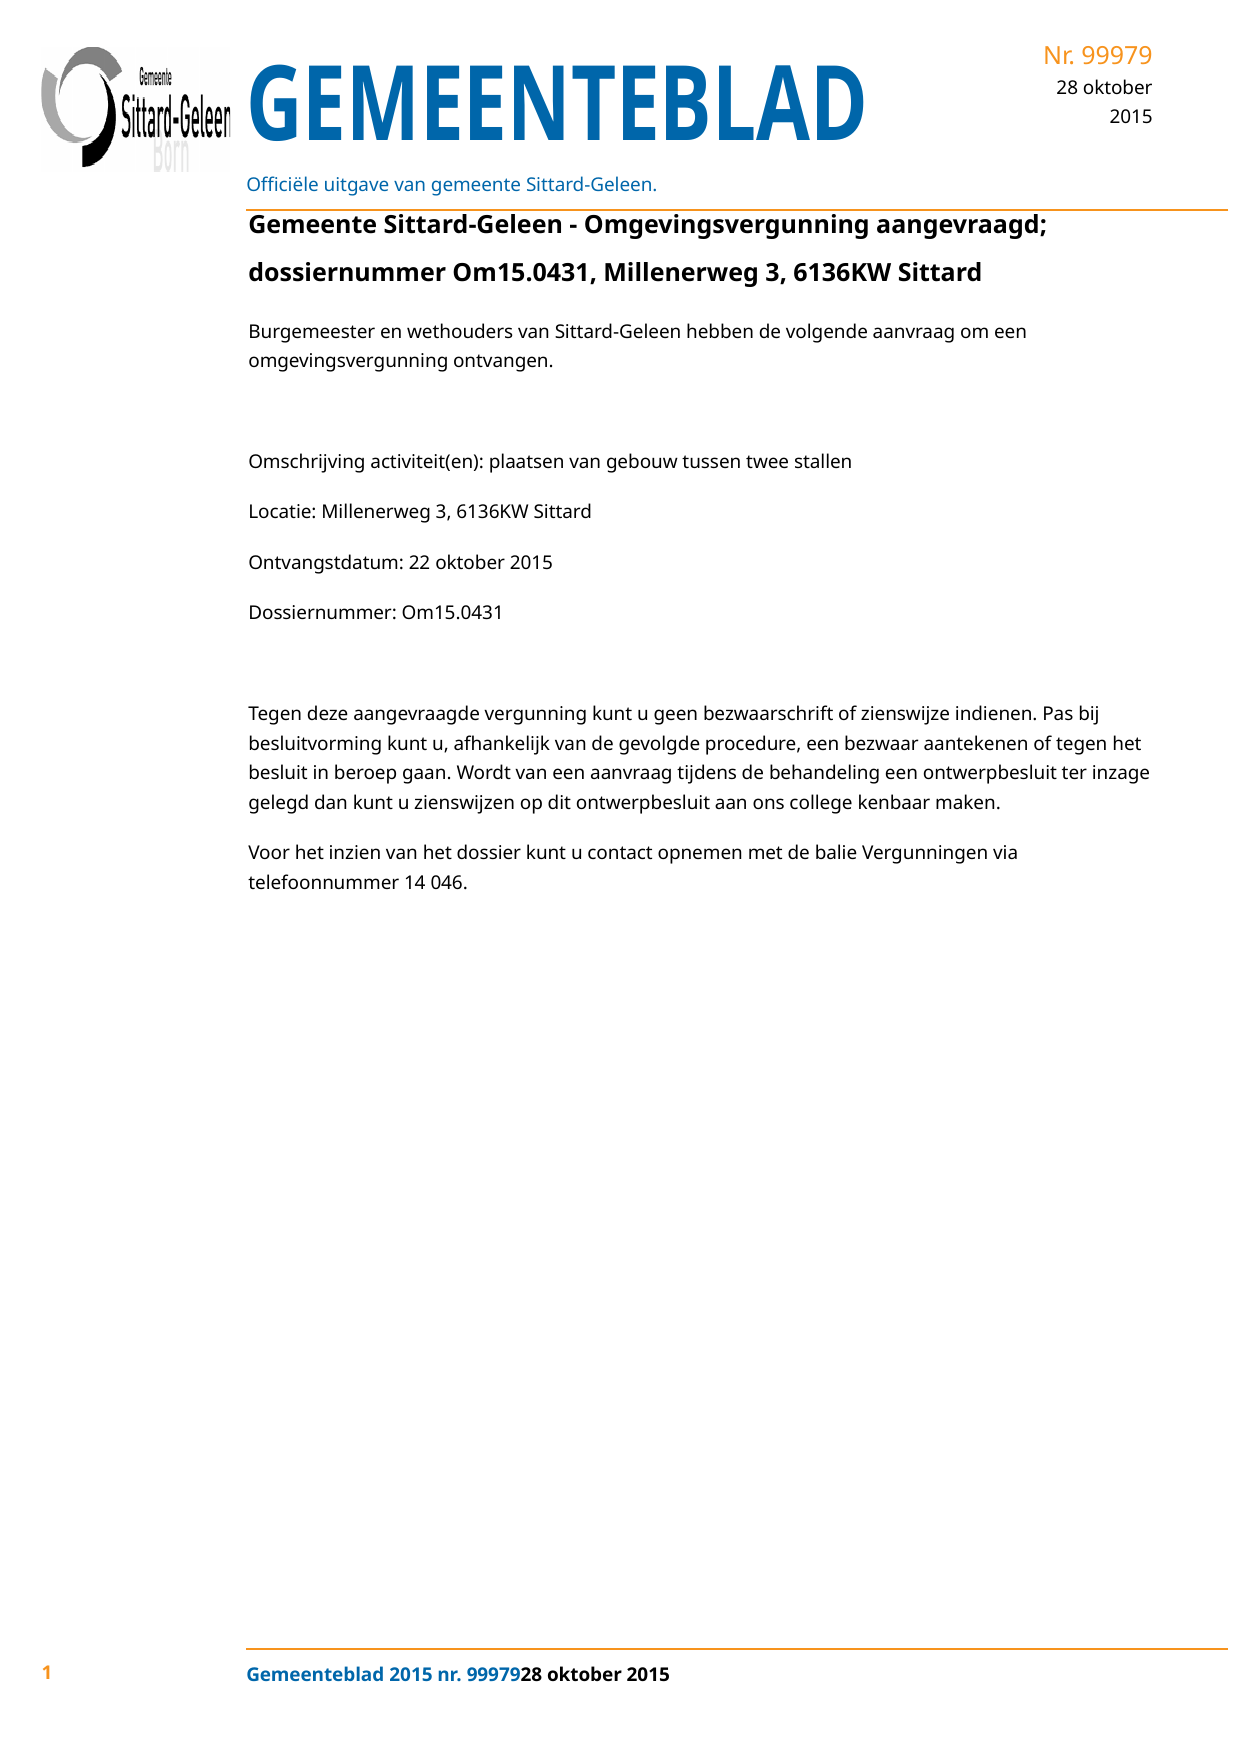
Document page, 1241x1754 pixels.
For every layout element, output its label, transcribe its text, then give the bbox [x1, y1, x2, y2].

text Ontvangstdatum: 22 oktober 2015 [248, 549, 1152, 575]
picture [41, 47, 231, 172]
text Locatie: Millenerweg 3, 6136KW Sittard [248, 499, 1152, 524]
text Voor het inzien van het dossier kunt u contact opnemen met de balie Vergunningen via telefoonnummer 14 046. [248, 839, 1152, 895]
text Tegen deze aangevraagde vergunning kunt u geen bezwaarschrift of zienswijze indienen. Pas bij besluitvorming kunt u, afhankelijk van de gevolgde procedure, een bezwaar aantekenen of tegen het besluit in beroep gaan. Wordt van een aanvraag tijdens de behandeling een ontwerpbesluit ter inzage gelegd dan kunt u zienswijzen op dit ontwerpbesluit aan ons college kenbaar maken. [248, 700, 1152, 815]
text Omschrijving activiteit(en): plaatsen van gebouw tussen twee stallen [248, 448, 1152, 474]
text Gemeente Sittard-Geleen - Omgevingsvergunning aangevraagd; dossiernummer Om15.0431, Millenerweg 3, 6136KW Sittard [248, 211, 1152, 288]
text Burgemeester en wethouders van Sittard-Geleen hebben de volgende aanvraag om een omgevingsvergunning ontvangen. [248, 318, 1152, 373]
text Dossiernummer: Om15.0431 [248, 599, 1152, 625]
